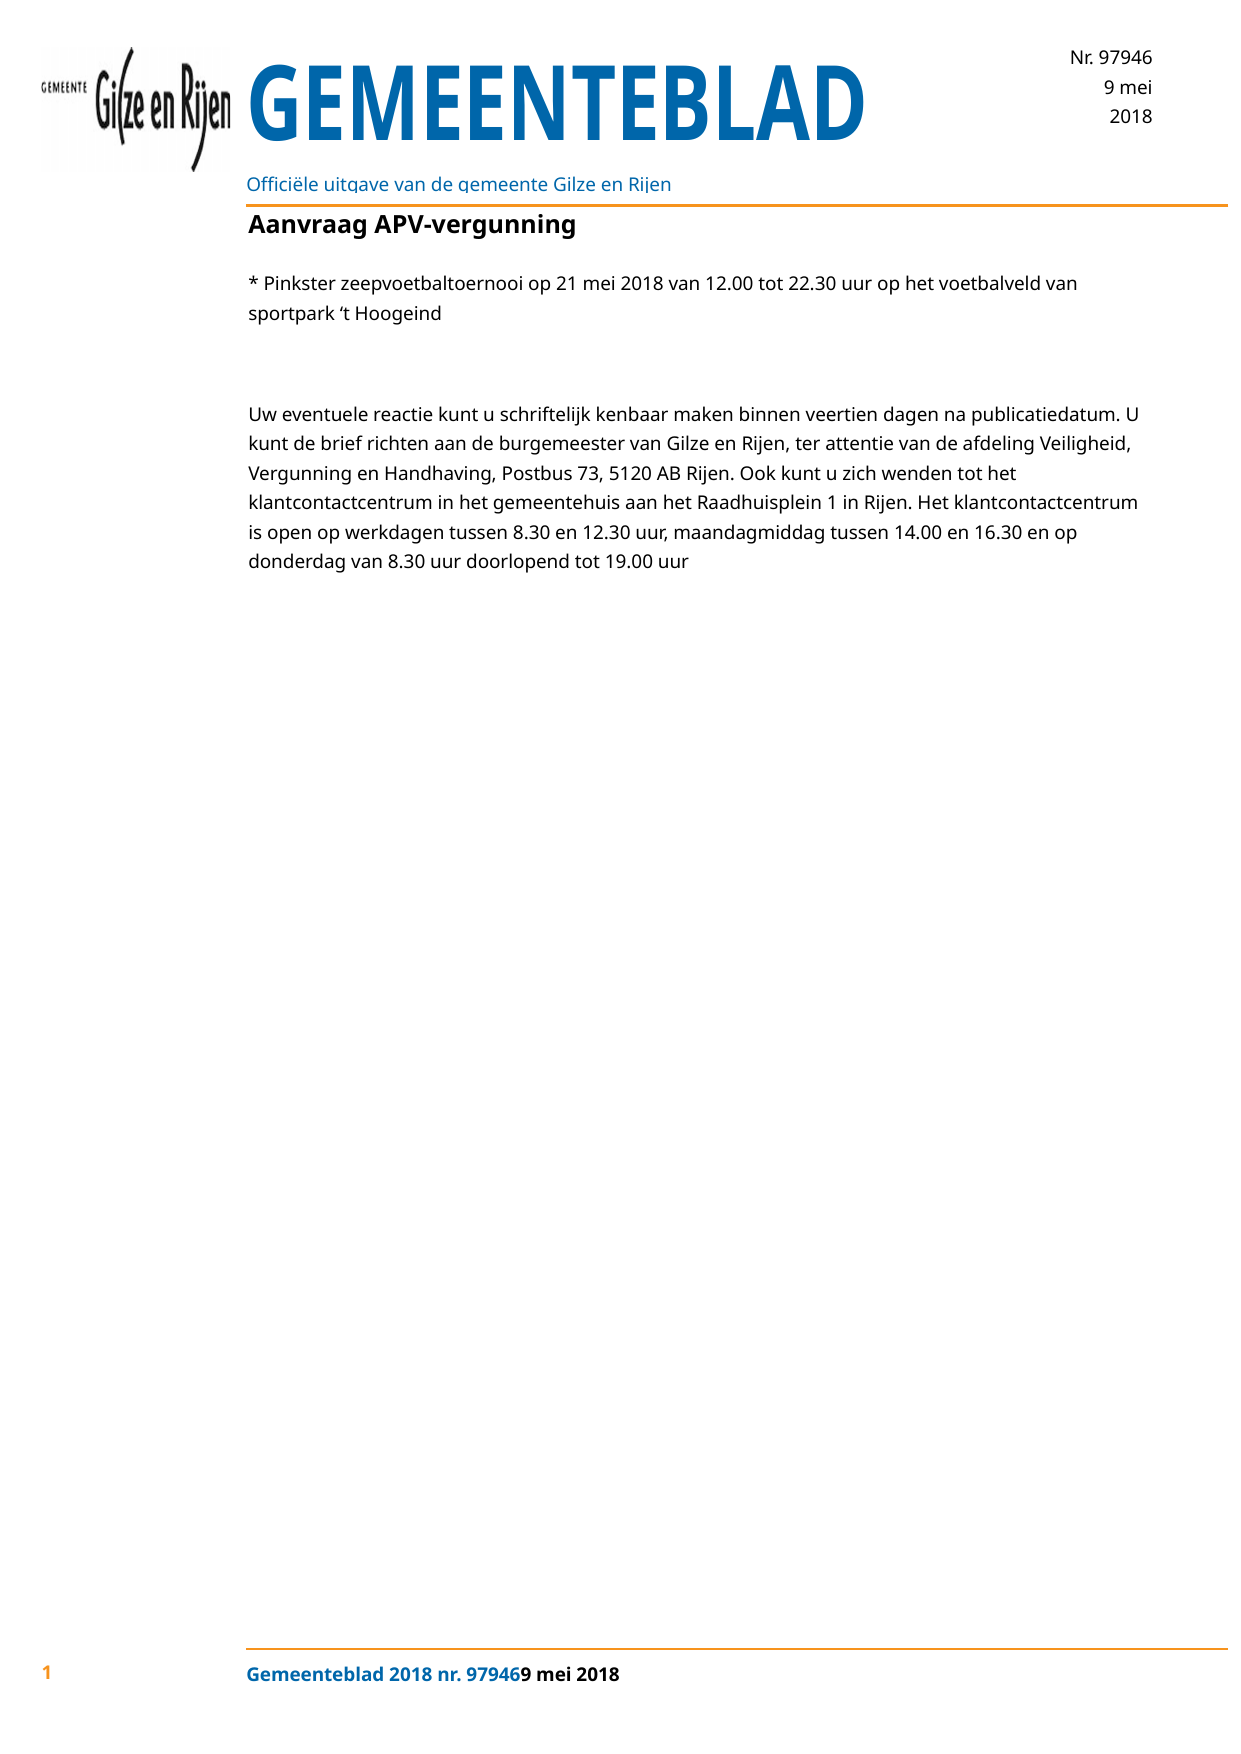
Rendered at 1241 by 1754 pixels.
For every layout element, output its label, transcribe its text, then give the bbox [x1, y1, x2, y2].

picture [41, 47, 231, 172]
text Uw eventuele reactie kunt u schriftelijk kenbaar maken binnen veertien dagen na publicatiedatum. U kunt de brief richten aan de burgemeester van Gilze en Rijen, ter attentie van de afdeling Veiligheid, Vergunning en Handhaving, Postbus 73, 5120 AB Rijen. Ook kunt u zich wenden tot het klantcontactcentrum in het gemeentehuis aan het Raadhuisplein 1 in Rijen. Het klantcontactcentrum is open op werkdagen tussen 8.30 en 12.30 uur, maandagmiddag tussen 14.00 en 16.30 en op donderdag van 8.30 uur doorlopend tot 19.00 uur [248, 401, 1152, 574]
text Aanvraag APV-vergunning [248, 207, 1152, 241]
text * Pinkster zeepvoetbaltoernooi op 21 mei 2018 van 12.00 tot 22.30 uur op het voetbalveld van sportpark ‘t Hoogeind [248, 270, 1152, 326]
